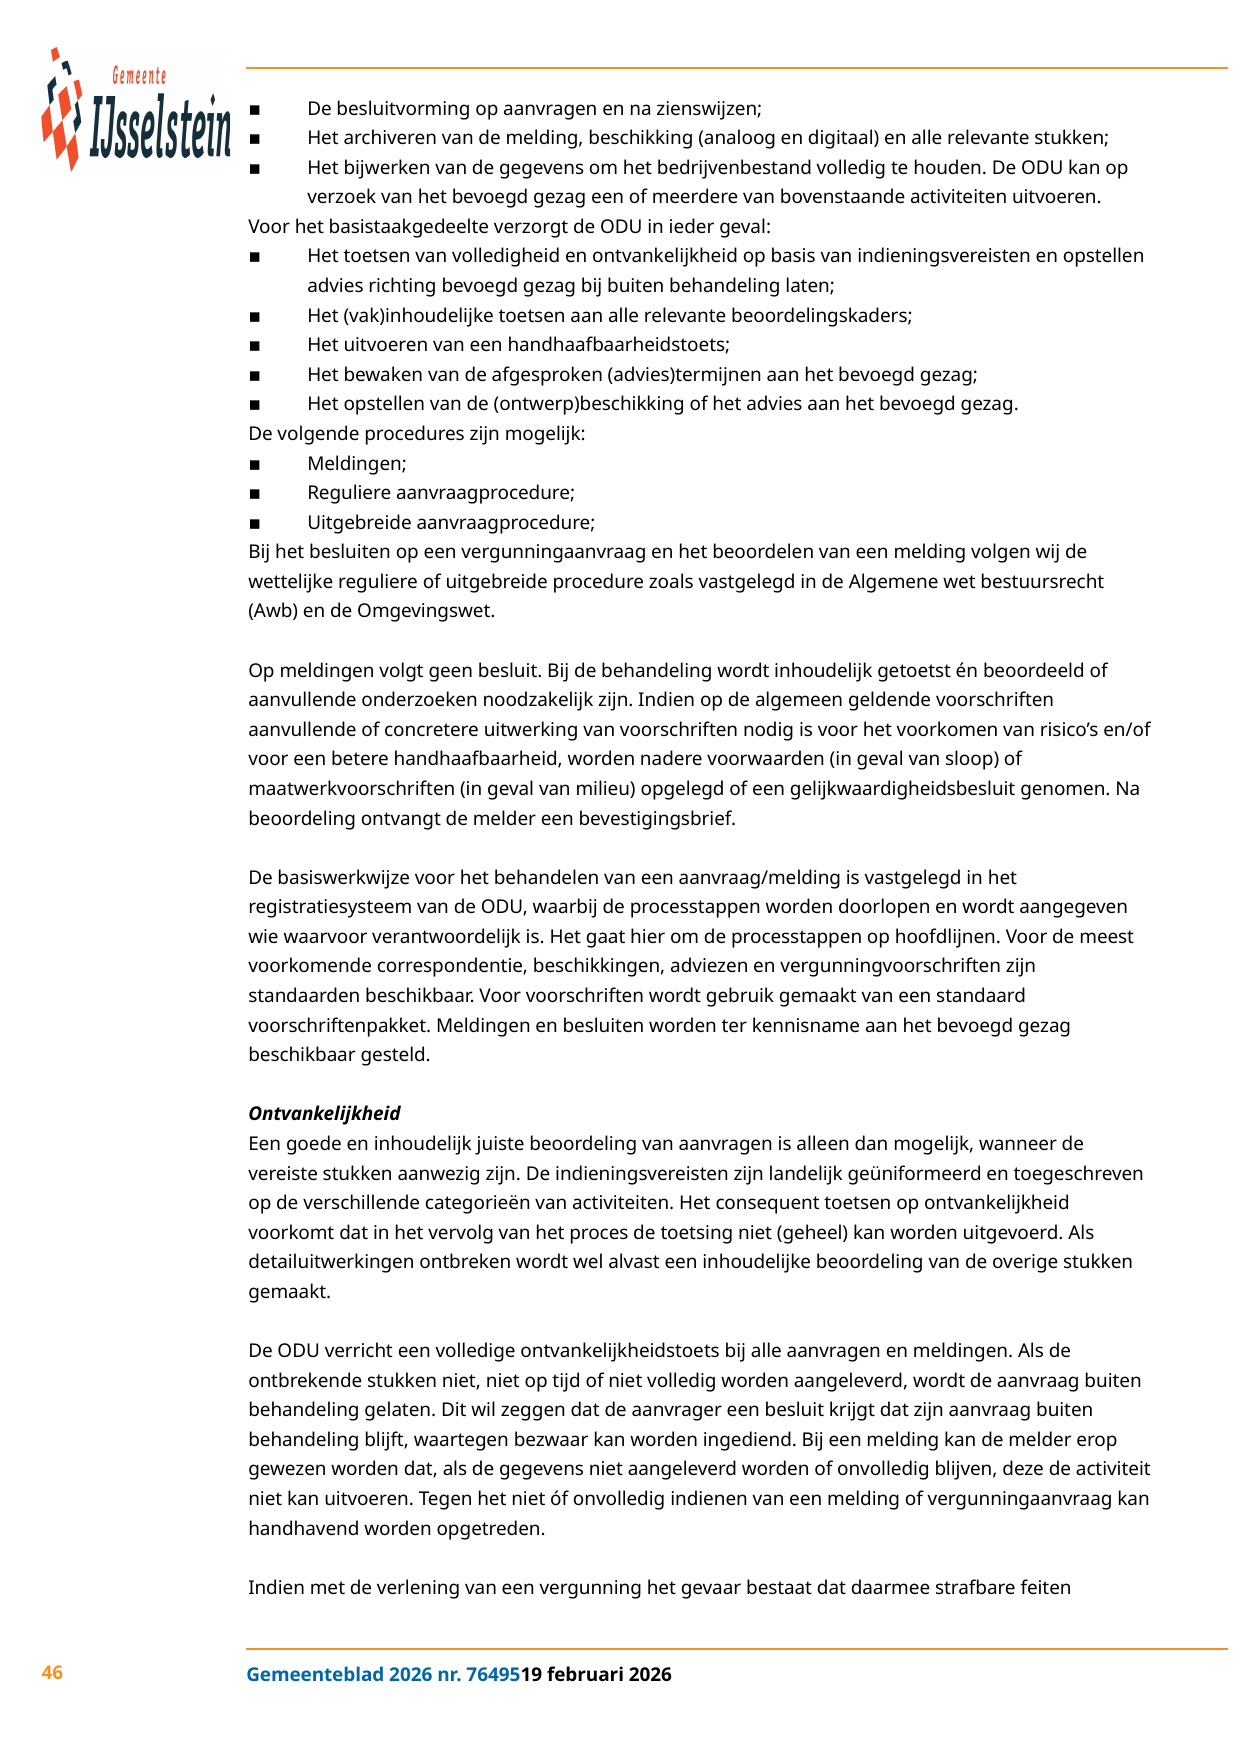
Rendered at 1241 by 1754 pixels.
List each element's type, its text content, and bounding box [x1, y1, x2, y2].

text Indien met de verlening van een vergunning het gevaar bestaat dat daarmee strafbare feiten [248, 1574, 1152, 1600]
text Een goede en inhoudelijk juiste beoordeling van aanvragen is alleen dan mogelijk, wanneer de vereiste stukken aanwezig zijn. De indieningsvereisten zijn landelijk geüniformeerd en toegeschreven op de verschillende categorieën van activiteiten. Het consequent toetsen op ontvankelijkheid voorkomt dat in het vervolg van het proces de toetsing niet (geheel) kan worden uitgevoerd. Als detailuitwerkingen ontbreken wordt wel alvast een inhoudelijke beoordeling van de overige stukken gemaakt. [248, 1130, 1152, 1304]
list Uitgebreide aanvraagprocedure; [248, 509, 1152, 535]
list Het archiveren van de melding, beschikking (analoog en digitaal) en alle relevante stukken; [248, 124, 1152, 150]
list Reguliere aanvraagprocedure; [248, 479, 1152, 505]
list Het bewaken van de afgesproken (advies)termijnen aan het bevoegd gezag; [248, 361, 1152, 387]
text De basiswerkwijze voor het behandelen van een aanvraag/melding is vastgelegd in het registratiesysteem van de ODU, waarbij de processtappen worden doorlopen en wordt aangegeven wie waarvoor verantwoordelijk is. Het gaat hier om de processtappen op hoofdlijnen. Voor de meest voorkomende correspondentie, beschikkingen, adviezen en vergunningvoorschriften zijn standaarden beschikbaar. Voor voorschriften wordt gebruik gemaakt van een standaard voorschriftenpakket. Meldingen en besluiten worden ter kennisname aan het bevoegd gezag beschikbaar gesteld. [248, 864, 1152, 1067]
list Het (vak)inhoudelijke toetsen aan alle relevante beoordelingskaders; [248, 302, 1152, 328]
list Meldingen; [248, 450, 1152, 476]
text Bij het besluiten op een vergunningaanvraag en het beoordelen van een melding volgen wij de wettelijke reguliere of uitgebreide procedure zoals vastgelegd in de Algemene wet bestuursrecht (Awb) en de Omgevingswet. [248, 538, 1152, 623]
text Ontvankelijkheid [248, 1101, 1152, 1126]
text Voor het basistaakgedeelte verzorgt de ODU in ieder geval: [248, 213, 1152, 239]
list Het uitvoeren van een handhaafbaarheidstoets; [248, 331, 1152, 357]
text De ODU verricht een volledige ontvankelijkheidstoets bij alle aanvragen en meldingen. Als de ontbrekende stukken niet, niet op tijd of niet volledig worden aangeleverd, wordt de aanvraag buiten behandeling gelaten. Dit wil zeggen dat de aanvrager een besluit krijgt dat zijn aanvraag buiten behandeling blijft, waartegen bezwaar kan worden ingediend. Bij een melding kan de melder erop gewezen worden dat, als de gegevens niet aangeleverd worden of onvolledig blijven, deze de activiteit niet kan uitvoeren. Tegen het niet óf onvolledig indienen van een melding of vergunningaanvraag kan handhavend worden opgetreden. [248, 1337, 1152, 1541]
text De volgende procedures zijn mogelijk: [248, 420, 1152, 446]
list Het toetsen van volledigheid en ontvankelijkheid op basis van indieningsvereisten en opstellen advies richting bevoegd gezag bij buiten behandeling laten; [248, 243, 1152, 298]
list Het opstellen van de (ontwerp)beschikking of het advies aan het bevoegd gezag. [248, 391, 1152, 416]
list De besluitvorming op aanvragen en na zienswijzen; [248, 95, 1152, 121]
picture [41, 47, 231, 172]
list Het bijwerken van de gegevens om het bedrijvenbestand volledig te houden. De ODU kan op verzoek van het bevoegd gezag een of meerdere van bovenstaande activiteiten uitvoeren. [248, 154, 1152, 209]
text Op meldingen volgt geen besluit. Bij de behandeling wordt inhoudelijk getoetst én beoordeeld of aanvullende onderzoeken noodzakelijk zijn. Indien op de algemeen geldende voorschriften aanvullende of concretere uitwerking van voorschriften nodig is voor het voorkomen van risico’s en/of voor een betere handhaafbaarheid, worden nadere voorwaarden (in geval van sloop) of maatwerkvoorschriften (in geval van milieu) opgelegd of een gelijkwaardigheidsbesluit genomen. Na beoordeling ontvangt de melder een bevestigingsbrief. [248, 657, 1152, 831]
